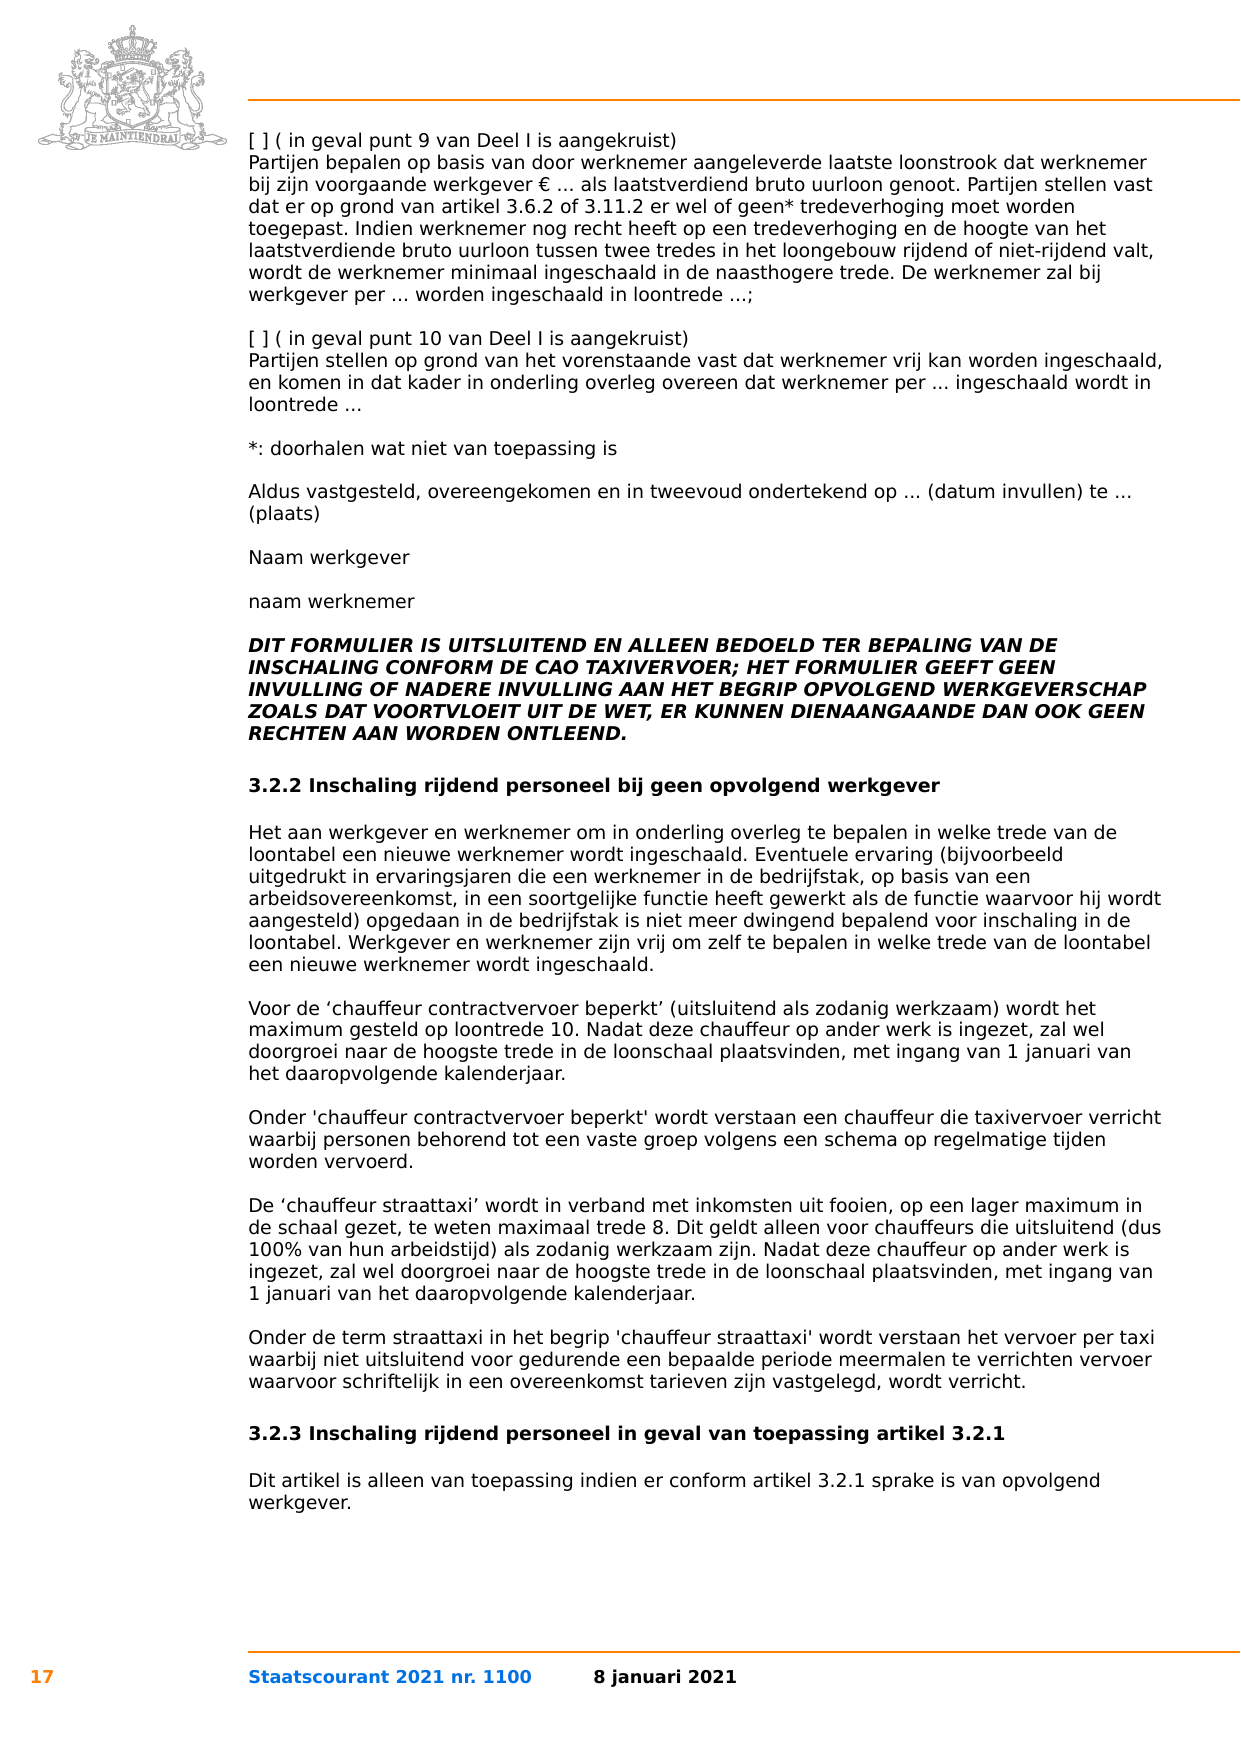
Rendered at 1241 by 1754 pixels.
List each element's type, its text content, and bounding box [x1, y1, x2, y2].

text [ ] ( in geval punt 9 van Deel I is aangekruist) [248, 130, 1163, 152]
text Onder 'chauffeur contractvervoer beperkt' wordt verstaan een chauffeur die taxivervoer verricht waarbij personen behorend tot een vaste groep volgens een schema op regelmatige tijden worden vervoerd. [248, 1107, 1163, 1173]
text Dit artikel is alleen van toepassing indien er conform artikel 3.2.1 sprake is van opvolgend werkgever. [248, 1470, 1163, 1514]
text Partijen bepalen op basis van door werknemer aangeleverde laatste loonstrook dat werknemer bij zijn voorgaande werkgever € ... als laatstverdiend bruto uurloon genoot. Partijen stellen vast dat er op grond van artikel 3.6.2 of 3.11.2 er wel of geen* tredeverhoging moet worden toegepast. Indien werknemer nog recht heeft op een tredeverhoging en de hoogte van het laatstverdiende bruto uurloon tussen twee tredes in het loongebouw rijdend of niet-rijdend valt, wordt de werknemer minimaal ingeschaald in de naasthogere trede. De werknemer zal bij werkgever per ... worden ingeschaald in loontrede ...; [248, 152, 1163, 306]
text Aldus vastgesteld, overeengekomen en in tweevoud ondertekend op ... (datum invullen) te ... (plaats) [248, 481, 1163, 525]
subtitle 3.2.3 Inschaling rijdend personeel in geval van toepassing artikel 3.2.1 [248, 1423, 1163, 1445]
text Onder de term straattaxi in het begrip 'chauffeur straattaxi' wordt verstaan het vervoer per taxi waarbij niet uitsluitend voor gedurende een bepaalde periode meermalen te verrichten vervoer waarvoor schriftelijk in een overeenkomst tarieven zijn vastgelegd, wordt verricht. [248, 1327, 1163, 1393]
text [ ] ( in geval punt 10 van Deel I is aangekruist) [248, 328, 1163, 349]
text naam werknemer [248, 591, 1163, 613]
text Het aan werkgever en werknemer om in onderling overleg te bepalen in welke trede van de loontabel een nieuwe werknemer wordt ingeschaald. Eventuele ervaring (bijvoorbeeld uitgedrukt in ervaringsjaren die een werknemer in de bedrijfstak, op basis van een arbeidsovereenkomst, in een soortgelijke functie heeft gewerkt als de functie waarvoor hij wordt aangesteld) opgedaan in de bedrijfstak is niet meer dwingend bepalend voor inschaling in de loontabel. Werkgever en werknemer zijn vrij om zelf te bepalen in welke trede van de loontabel een nieuwe werknemer wordt ingeschaald. [248, 822, 1163, 976]
text DIT FORMULIER IS UITSLUITEND EN ALLEEN BEDOELD TER BEPALING VAN DE INSCHALING CONFORM DE CAO TAXIVERVOER; HET FORMULIER GEEFT GEEN INVULLING OF NADERE INVULLING AAN HET BEGRIP OPVOLGEND WERKGEVERSCHAP ZOALS DAT VOORTVLOEIT UIT DE WET, ER KUNNEN DIENAANGAANDE DAN OOK GEEN RECHTEN AAN WORDEN ONTLEEND. [248, 635, 1163, 745]
text Partijen stellen op grond van het vorenstaande vast dat werknemer vrij kan worden ingeschaald, en komen in dat kader in onderling overleg overeen dat werknemer per ... ingeschaald wordt in loontrede ... [248, 349, 1163, 416]
text Voor de ‘chauffeur contractvervoer beperkt’ (uitsluitend als zodanig werkzaam) wordt het maximum gesteld op loontrede 10. Nadat deze chauffeur op ander werk is ingezet, zal wel doorgroei naar de hoogste trede in de loonschaal plaatsvinden, met ingang van 1 januari van het daaropvolgende kalenderjaar. [248, 997, 1163, 1085]
text De ‘chauffeur straattaxi’ wordt in verband met inkomsten uit fooien, op een lager maximum in de schaal gezet, te weten maximaal trede 8. Dit geldt alleen voor chauffeurs die uitsluitend (dus 100% van hun arbeidstijd) als zodanig werkzaam zijn. Nadat deze chauffeur op ander werk is ingezet, zal wel doorgroei naar de hoogste trede in de loonschaal plaatsvinden, met ingang van 1 januari van het daaropvolgende kalenderjaar. [248, 1195, 1163, 1305]
picture [38, 25, 227, 150]
text *: doorhalen wat niet van toepassing is [248, 437, 1163, 459]
subtitle 3.2.2 Inschaling rijdend personeel bij geen opvolgend werkgever [248, 775, 1163, 797]
text Naam werkgever [248, 547, 1163, 569]
